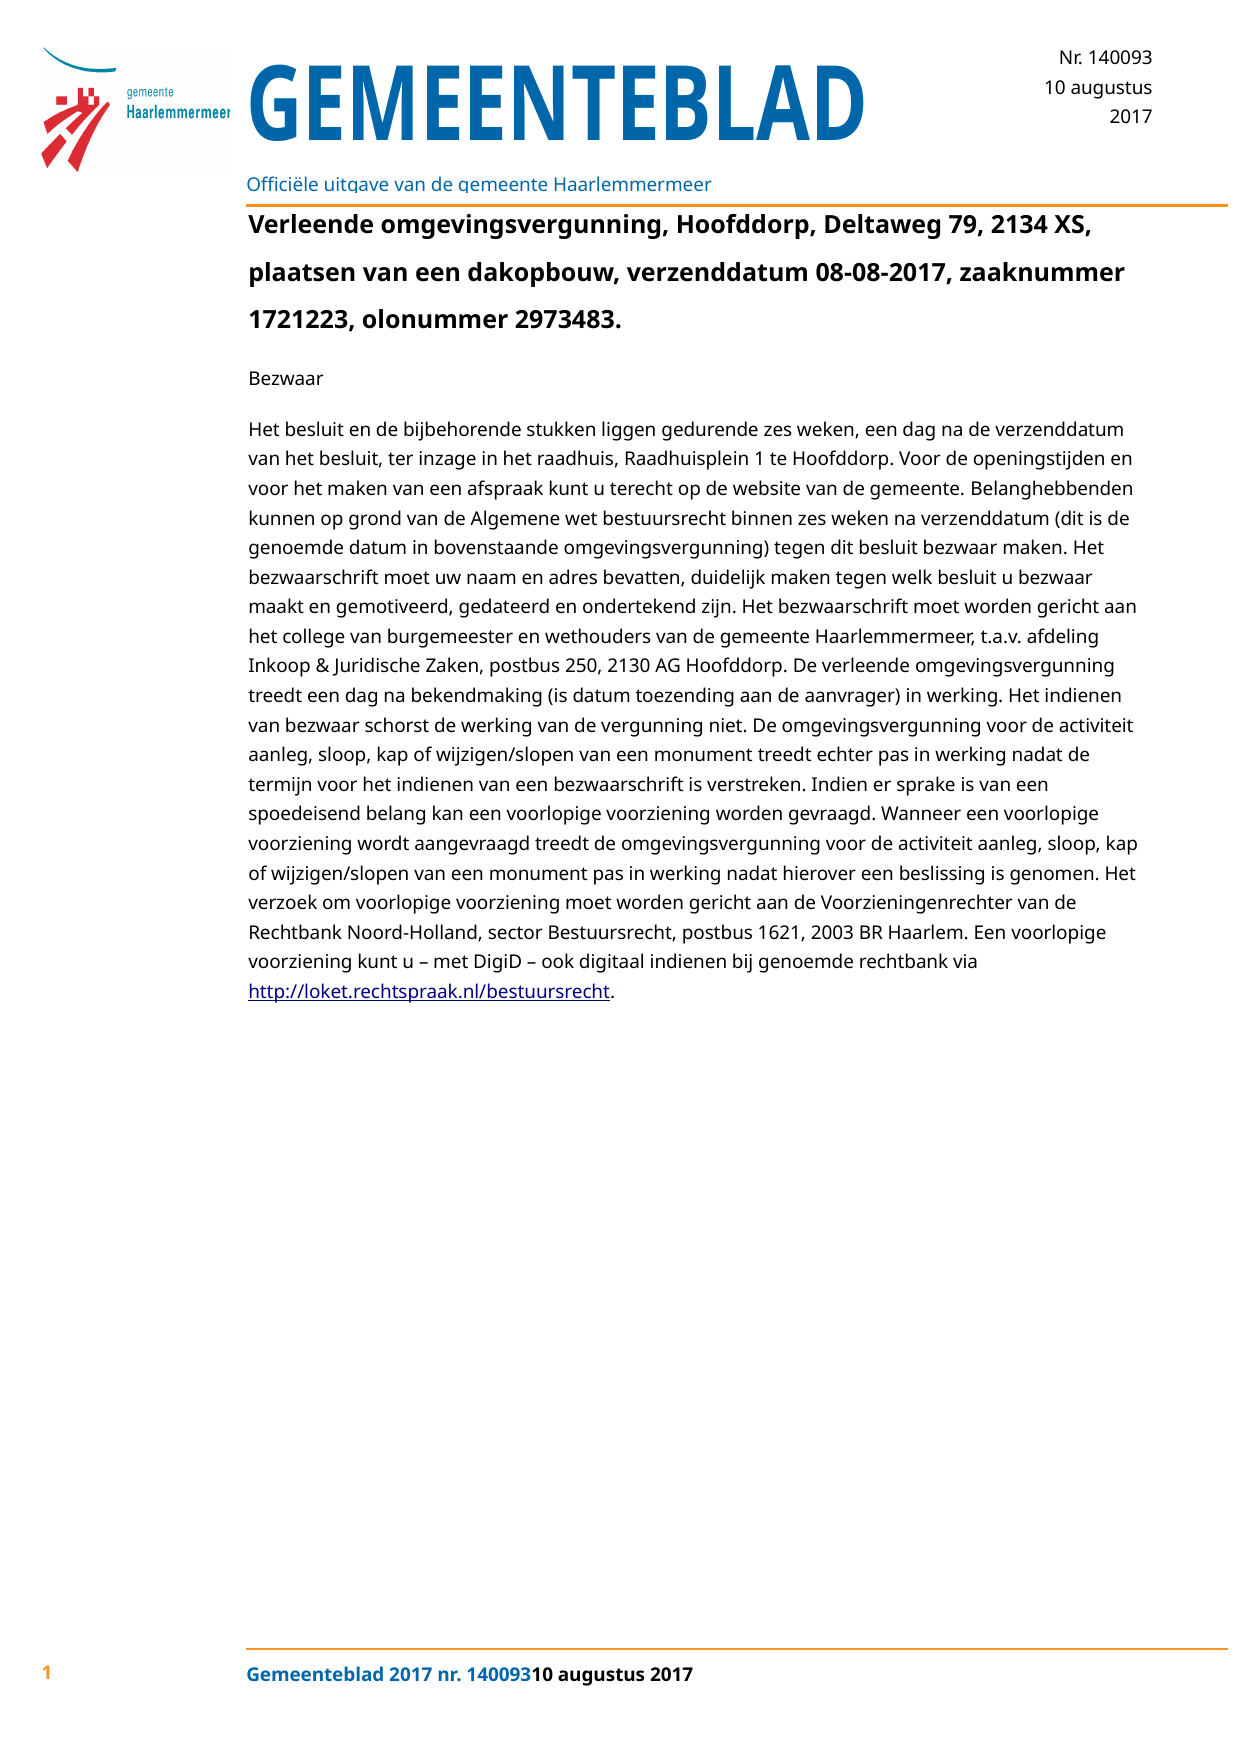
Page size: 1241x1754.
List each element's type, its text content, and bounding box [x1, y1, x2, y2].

text Het besluit en de bijbehorende stukken liggen gedurende zes weken, een dag na de verzenddatum van het besluit, ter inzage in het raadhuis, Raadhuisplein 1 te Hoofddorp. Voor de openingstijden en voor het maken van een afspraak kunt u terecht op de website van de gemeente. Belanghebbenden kunnen op grond van de Algemene wet bestuursrecht binnen zes weken na verzenddatum (dit is de genoemde datum in bovenstaande omgevingsvergunning) tegen dit besluit bezwaar maken. Het bezwaarschrift moet uw naam en adres bevatten, duidelijk maken tegen welk besluit u bezwaar maakt en gemotiveerd, gedateerd en ondertekend zijn. Het bezwaarschrift moet worden gericht aan het college van burgemeester en wethouders van de gemeente Haarlemmermeer, t.a.v. afdeling Inkoop & Juridische Zaken, postbus 250, 2130 AG Hoofddorp. De verleende omgevingsvergunning treedt een dag na bekendmaking (is datum toezending aan de aanvrager) in werking. Het indienen van bezwaar schorst de werking van de vergunning niet. De omgevingsvergunning voor de activiteit aanleg, sloop, kap of wijzigen/slopen van een monument treedt echter pas in werking nadat de termijn voor het indienen van een bezwaarschrift is verstreken. Indien er sprake is van een spoedeisend belang kan een voorlopige voorziening worden gevraagd. Wanneer een voorlopige voorziening wordt aangevraagd treedt de omgevingsvergunning voor de activiteit aanleg, sloop, kap of wijzigen/slopen van een monument pas in werking nadat hierover een beslissing is genomen. Het verzoek om voorlopige voorziening moet worden gericht aan de Voorzieningenrechter van de Rechtbank Noord-Holland, sector Bestuursrecht, postbus 1621, 2003 BR Haarlem. Een voorlopige voorziening kunt u – met DigiD – ook digitaal indienen bij genoemde rechtbank via http://loket.rechtspraak.nl/bestuursrecht. [248, 416, 1152, 1004]
picture [41, 47, 231, 172]
text Bezwaar [248, 366, 1152, 391]
text Verleende omgevingsvergunning, Hoofddorp, Deltaweg 79, 2134 XS, plaatsen van een dakopbouw, verzenddatum 08-08-2017, zaaknummer 1721223, olonummer 2973483. [248, 207, 1152, 336]
